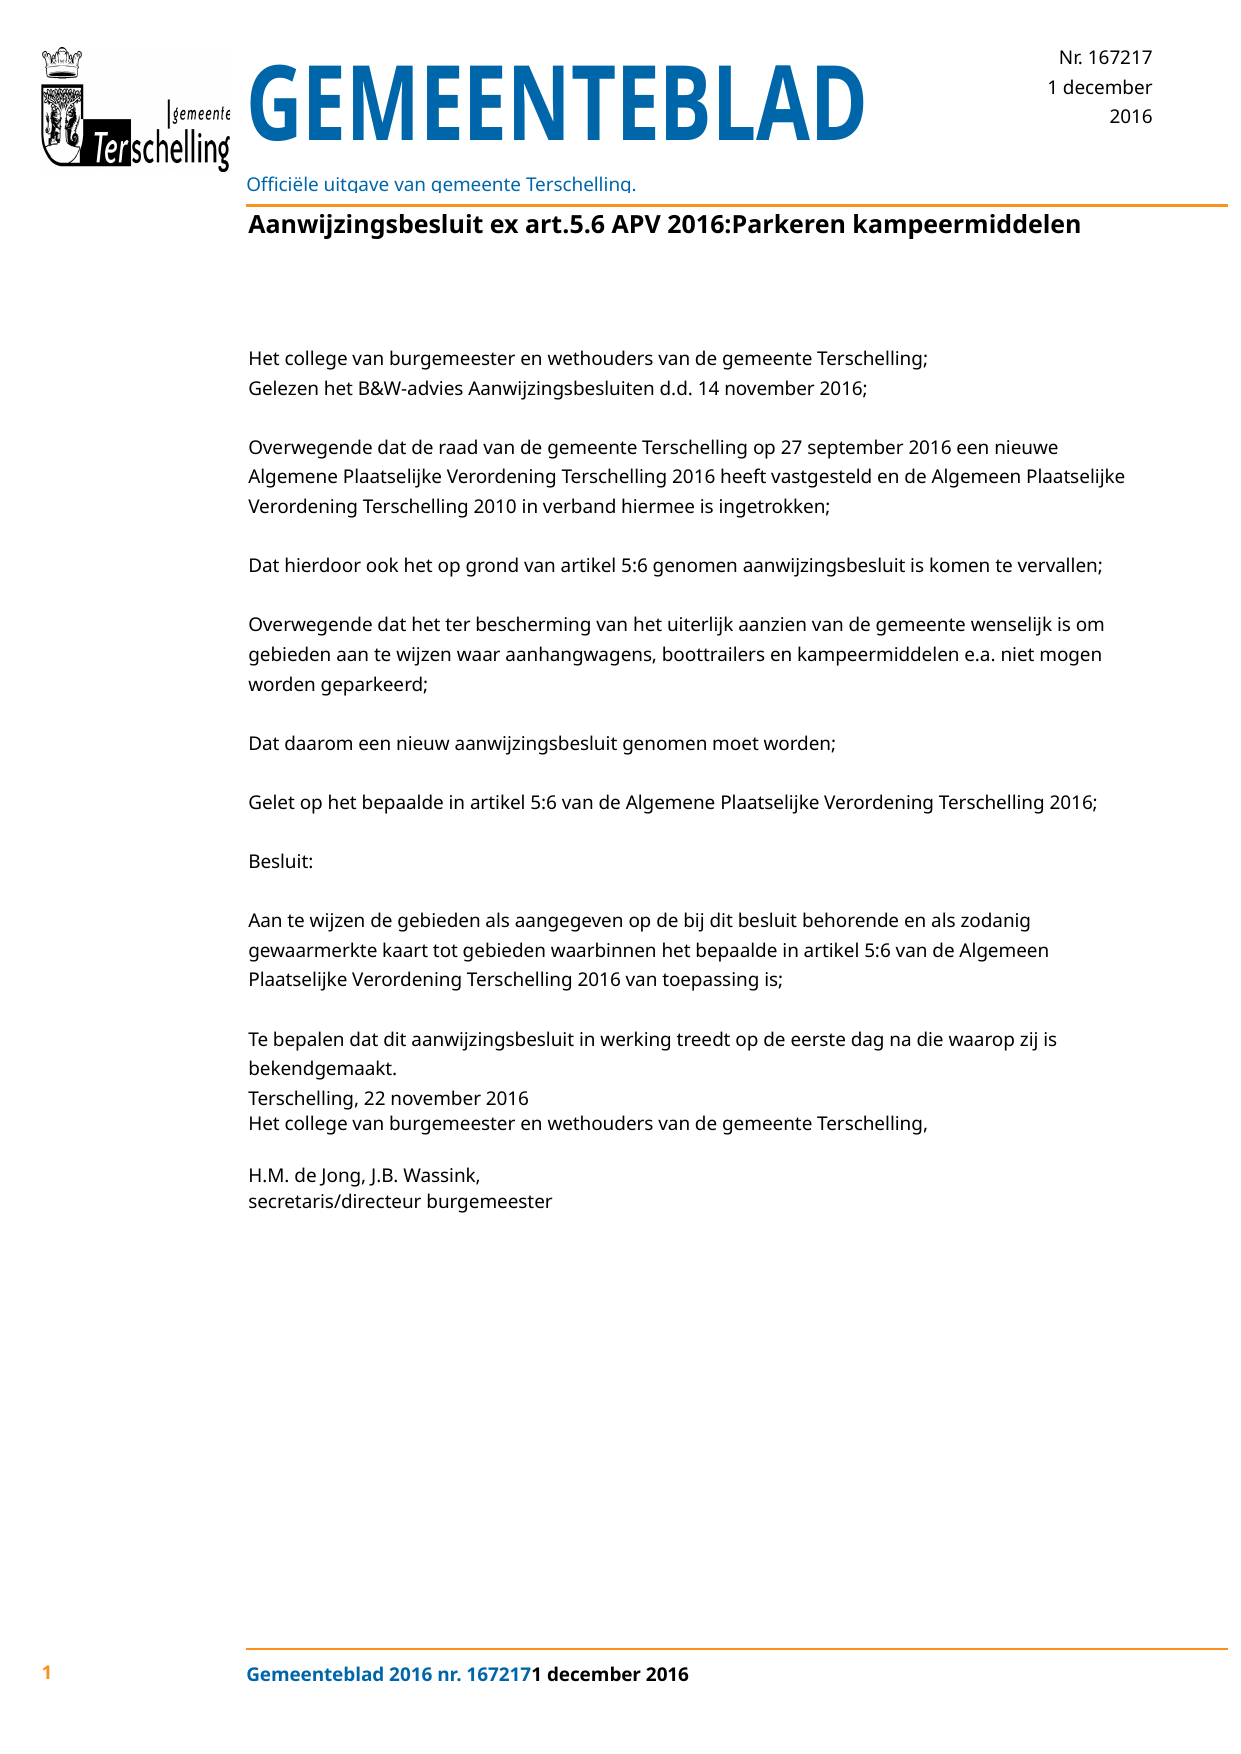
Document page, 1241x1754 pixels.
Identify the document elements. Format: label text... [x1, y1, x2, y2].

text Aanwijzingsbesluit ex art.5.6 APV 2016:Parkeren kampeermiddelen [248, 207, 1152, 241]
text Het college van burgemeester en wethouders van de gemeente Terschelling; [248, 345, 1152, 371]
text Gelezen het B&W-advies Aanwijzingsbesluiten d.d. 14 november 2016; [248, 375, 1152, 401]
text Besluit: [248, 848, 1152, 874]
text Te bepalen dat dit aanwijzingsbesluit in werking treedt op de eerste dag na die waarop zij is bekendgemaakt. [248, 1026, 1152, 1081]
text Het college van burgemeester en wethouders van de gemeente Terschelling, [248, 1111, 1152, 1136]
text Dat daarom een nieuw aanwijzingsbesluit genomen moet worden; [248, 730, 1152, 756]
text Overwegende dat de raad van de gemeente Terschelling op 27 september 2016 een nieuwe Algemene Plaatselijke Verordening Terschelling 2016 heeft vastgesteld en de Algemeen Plaatselijke Verordening Terschelling 2010 in verband hiermee is ingetrokken; [248, 434, 1152, 519]
text secretaris/directeur burgemeester [248, 1188, 1152, 1213]
text Overwegende dat het ter bescherming van het uiterlijk aanzien van de gemeente wenselijk is om gebieden aan te wijzen waar aanhangwagens, boottrailers en kampeermiddelen e.a. niet mogen worden geparkeerd; [248, 612, 1152, 696]
text Aan te wijzen de gebieden als aangegeven op de bij dit besluit behorende en als zodanig gewaarmerkte kaart tot gebieden waarbinnen het bepaalde in artikel 5:6 van de Algemeen Plaatselijke Verordening Terschelling 2016 van toepassing is; [248, 907, 1152, 992]
text H.M. de Jong, J.B. Wassink, [248, 1162, 1152, 1188]
text Dat hierdoor ook het op grond van artikel 5:6 genomen aanwijzingsbesluit is komen te vervallen; [248, 552, 1152, 578]
text Gelet op het bepaalde in artikel 5:6 van de Algemene Plaatselijke Verordening Terschelling 2016; [248, 789, 1152, 815]
text Terschelling, 22 november 2016 [248, 1085, 1152, 1111]
picture [41, 47, 231, 172]
